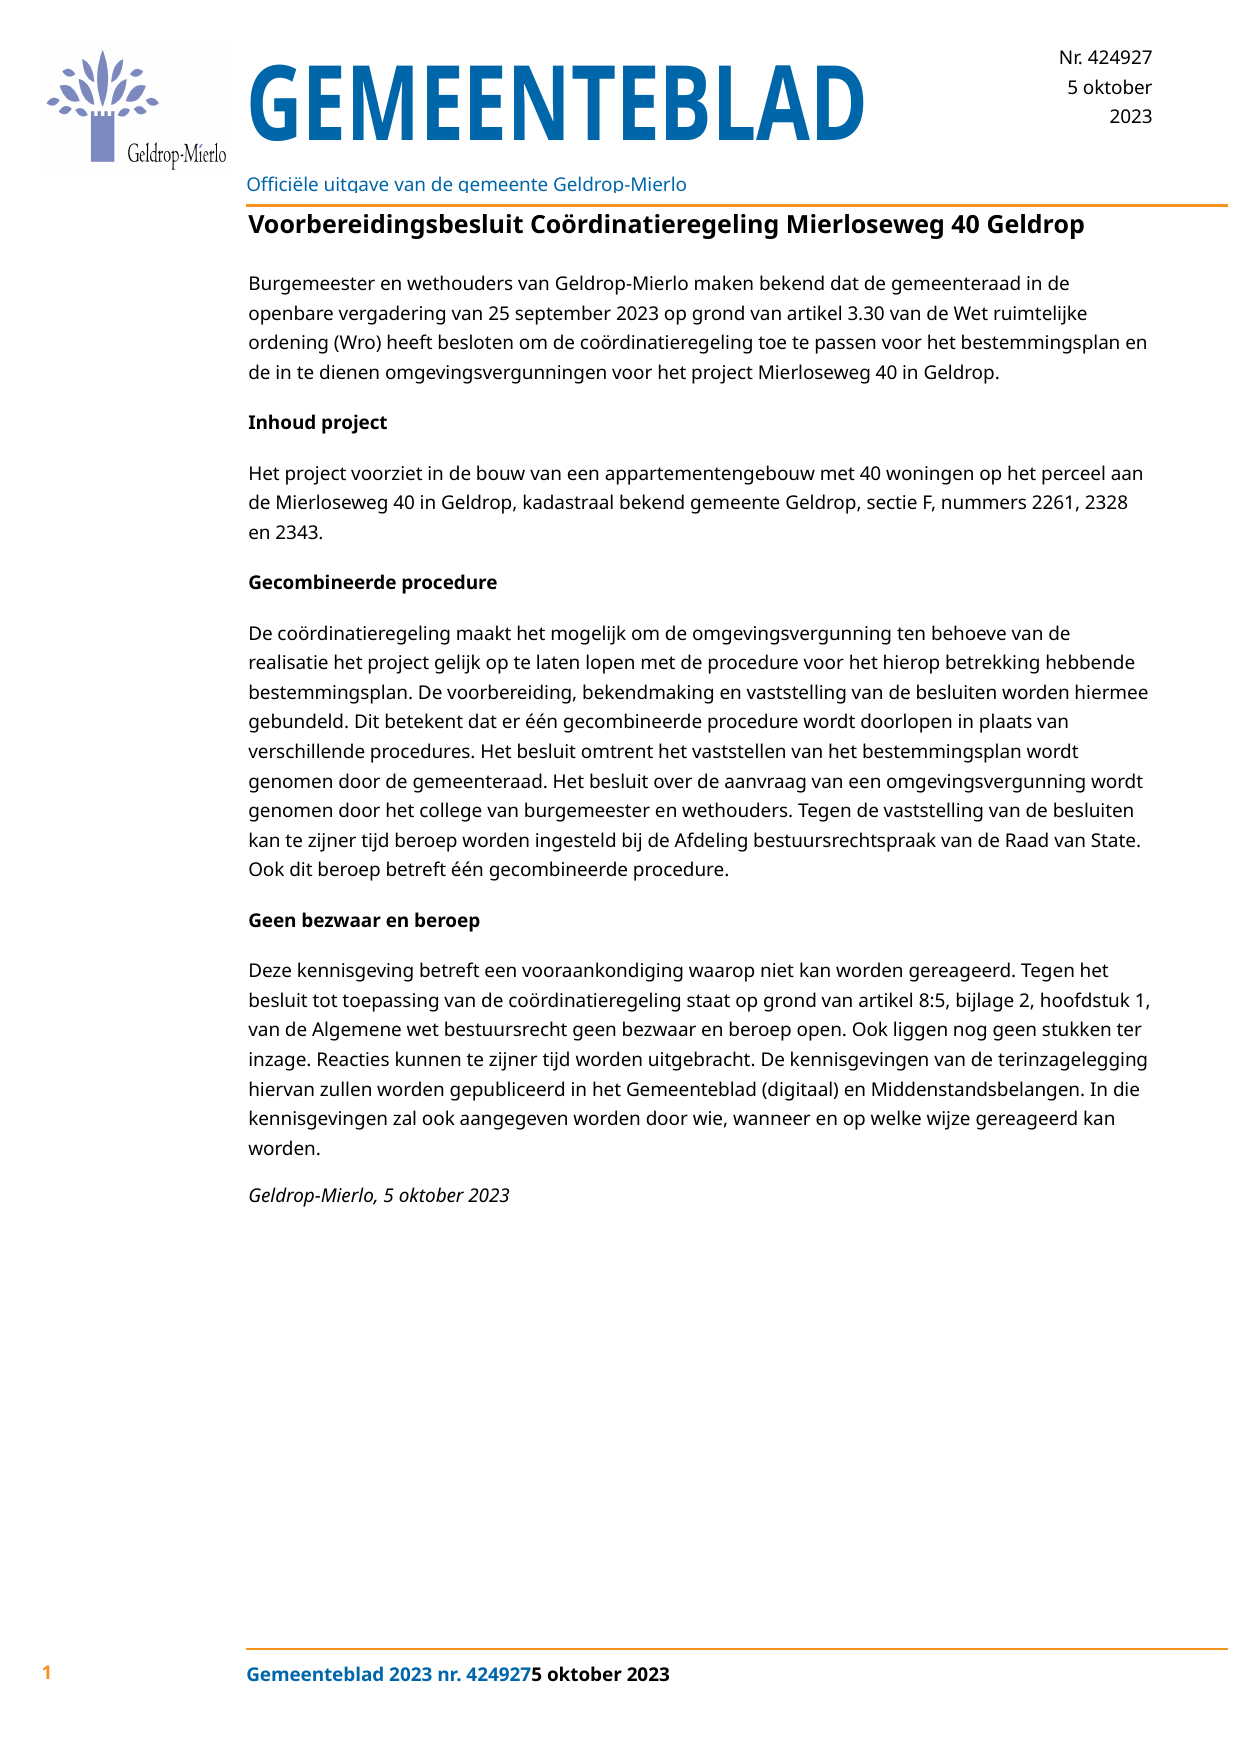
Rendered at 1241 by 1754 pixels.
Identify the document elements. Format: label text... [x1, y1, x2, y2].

text Geen bezwaar en beroep [248, 907, 1152, 933]
text De coördinatieregeling maakt het mogelijk om de omgevingsvergunning ten behoeve van de realisatie het project gelijk op te laten lopen met de procedure voor het hierop betrekking hebbende bestemmingsplan. De voorbereiding, bekendmaking en vaststelling van de besluiten worden hiermee gebundeld. Dit betekent dat er één gecombineerde procedure wordt doorlopen in plaats van verschillende procedures. Het besluit omtrent het vaststellen van het bestemmingsplan wordt genomen door de gemeenteraad. Het besluit over de aanvraag van een omgevingsvergunning wordt genomen door het college van burgemeester en wethouders. Tegen de vaststelling van de besluiten kan te zijner tijd beroep worden ingesteld bij de Afdeling bestuursrechtspraak van de Raad van State. Ook dit beroep betreft één gecombineerde procedure. [248, 620, 1152, 882]
text Gecombineerde procedure [248, 569, 1152, 595]
text Inhoud project [248, 409, 1152, 435]
text Burgemeester en wethouders van Geldrop-Mierlo maken bekend dat de gemeenteraad in de openbare vergadering van 25 september 2023 op grond van artikel 3.30 van de Wet ruimtelijke ordening (Wro) heeft besloten om de coördinatieregeling toe te passen voor het bestemmingsplan en de in te dienen omgevingsvergunningen voor het project Mierloseweg 40 in Geldrop. [248, 270, 1152, 385]
text Geldrop-Mierlo, 5 oktober 2023 [248, 1183, 1152, 1208]
text Deze kennisgeving betreft een vooraankondiging waarop niet kan worden gereageerd. Tegen het besluit tot toepassing van de coördinatieregeling staat op grond van artikel 8:5, bijlage 2, hoofdstuk 1, van de Algemene wet bestuursrecht geen bezwaar en beroep open. Ook liggen nog geen stukken ter inzage. Reacties kunnen te zijner tijd worden uitgebracht. De kennisgevingen van de terinzagelegging hiervan zullen worden gepubliceerd in het Gemeenteblad (digitaal) en Middenstandsbelangen. In die kennisgevingen zal ook aangegeven worden door wie, wanneer en op welke wijze gereageerd kan worden. [248, 957, 1152, 1161]
text Het project voorziet in de bouw van een appartementengebouw met 40 woningen op het perceel aan de Mierloseweg 40 in Geldrop, kadastraal bekend gemeente Geldrop, sectie F, nummers 2261, 2328 en 2343. [248, 460, 1152, 545]
text Voorbereidingsbesluit Coördinatieregeling Mierloseweg 40 Geldrop [248, 207, 1152, 241]
picture [41, 47, 231, 172]
